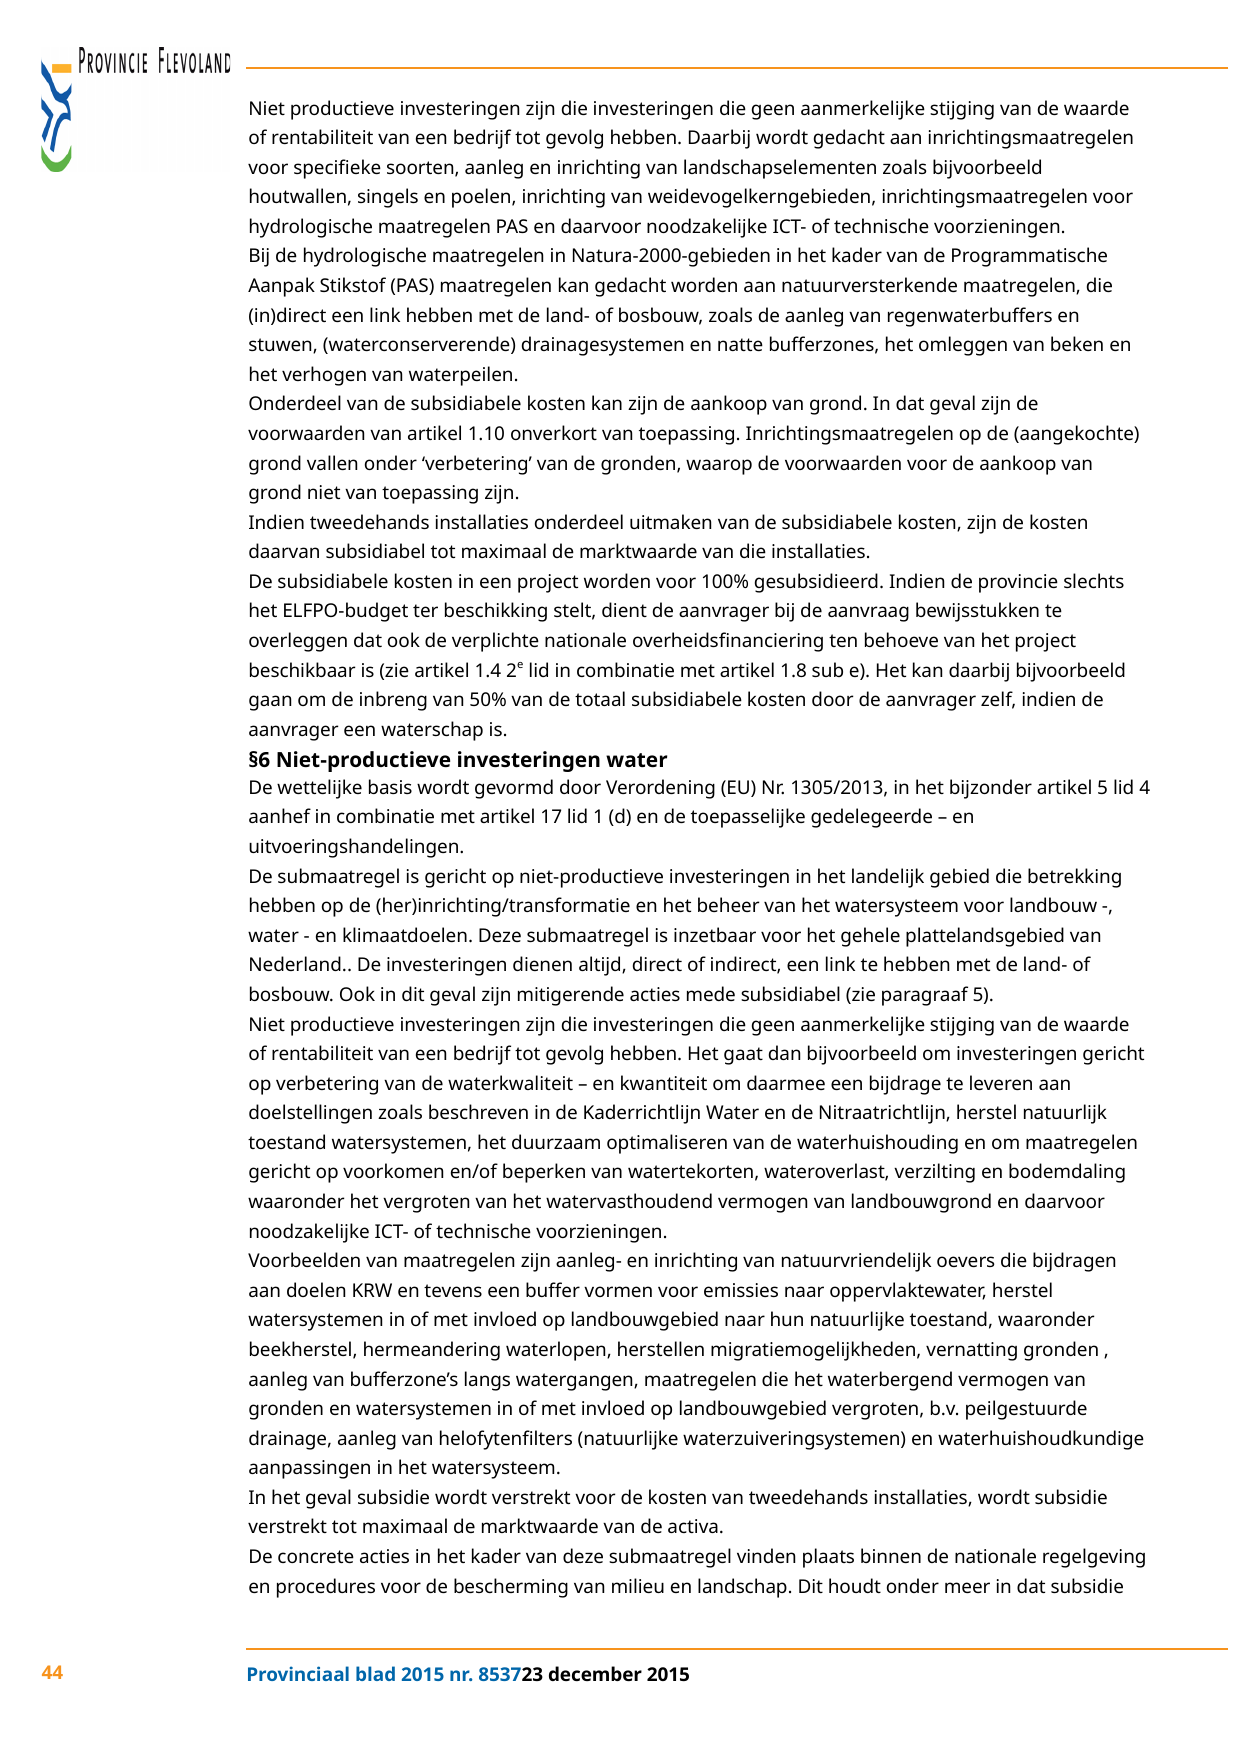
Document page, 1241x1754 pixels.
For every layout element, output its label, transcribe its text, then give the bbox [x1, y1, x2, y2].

text Onderdeel van de subsidiabele kosten kan zijn de aankoop van grond. In dat geval zijn de voorwaarden van artikel 1.10 onverkort van toepassing. Inrichtingsmaatregelen op de (aangekochte) grond vallen onder ‘verbetering’ van de gronden, waarop de voorwaarden voor de aankoop van grond niet van toepassing zijn. [248, 391, 1152, 505]
text In het geval subsidie wordt verstrekt voor de kosten van tweedehands installaties, wordt subsidie verstrekt tot maximaal de marktwaarde van de activa. [248, 1484, 1152, 1539]
text Indien tweedehands installaties onderdeel uitmaken van de subsidiabele kosten, zijn de kosten daarvan subsidiabel tot maximaal de marktwaarde van die installaties. [248, 509, 1152, 564]
text De submaatregel is gericht op niet-productieve investeringen in het landelijk gebied die betrekking hebben op de (her)inrichting/transformatie en het beheer van het watersysteem voor landbouw -, water - en klimaatdoelen. Deze submaatregel is inzetbaar voor het gehele plattelandsgebied van Nederland.. De investeringen dienen altijd, direct of indirect, een link te hebben met de land- of bosbouw. Ook in dit geval zijn mitigerende acties mede subsidiabel (zie paragraaf 5). [248, 863, 1152, 1007]
picture [41, 47, 231, 172]
text De subsidiabele kosten in een project worden voor 100% gesubsidieerd. Indien de provincie slechts het ELFPO-budget ter beschikking stelt, dient de aanvrager bij de aanvraag bewijsstukken te overleggen dat ook de verplichte nationale overheidsfinanciering ten behoeve van het project beschikbaar is (zie artikel 1.4 2e lid in combinatie met artikel 1.8 sub e). Het kan daarbij bijvoorbeeld gaan om de inbreng van 50% van de totaal subsidiabele kosten door de aanvrager zelf, indien de aanvrager een waterschap is. [248, 568, 1152, 742]
text Niet productieve investeringen zijn die investeringen die geen aanmerkelijke stijging van de waarde of rentabiliteit van een bedrijf tot gevolg hebben. Daarbij wordt gedacht aan inrichtingsmaatregelen voor specifieke soorten, aanleg en inrichting van landschapselementen zoals bijvoorbeeld houtwallen, singels en poelen, inrichting van weidevogelkerngebieden, inrichtingsmaatregelen voor hydrologische maatregelen PAS en daarvoor noodzakelijke ICT- of technische voorzieningen. [248, 95, 1152, 239]
text Bij de hydrologische maatregelen in Natura-2000-gebieden in het kader van de Programmatische Aanpak Stikstof (PAS) maatregelen kan gedacht worden aan natuurversterkende maatregelen, die (in)direct een link hebben met de land- of bosbouw, zoals de aanleg van regenwaterbuffers en stuwen, (waterconserverende) drainagesystemen en natte bufferzones, het omleggen van beken en het verhogen van waterpeilen. [248, 243, 1152, 387]
text Niet productieve investeringen zijn die investeringen die geen aanmerkelijke stijging van de waarde of rentabiliteit van een bedrijf tot gevolg hebben. Het gaat dan bijvoorbeeld om investeringen gericht op verbetering van de waterkwaliteit – en kwantiteit om daarmee een bijdrage te leveren aan doelstellingen zoals beschreven in de Kaderrichtlijn Water en de Nitraatrichtlijn, herstel natuurlijk toestand watersystemen, het duurzaam optimaliseren van de waterhuishouding en om maatregelen gericht op voorkomen en/of beperken van watertekorten, wateroverlast, verzilting en bodemdaling waaronder het vergroten van het watervasthoudend vermogen van landbouwgrond en daarvoor noodzakelijke ICT- of technische voorzieningen. [248, 1011, 1152, 1243]
text De wettelijke basis wordt gevormd door Verordening (EU) Nr. 1305/2013, in het bijzonder artikel 5 lid 4 aanhef in combinatie met artikel 17 lid 1 (d) en de toepasselijke gedelegeerde – en uitvoeringshandelingen. [248, 774, 1152, 859]
text Voorbeelden van maatregelen zijn aanleg- en inrichting van natuurvriendelijk oevers die bijdragen aan doelen KRW en tevens een buffer vormen voor emissies naar oppervlaktewater, herstel watersystemen in of met invloed op landbouwgebied naar hun natuurlijke toestand, waaronder beekherstel, hermeandering waterlopen, herstellen migratiemogelijkheden, vernatting gronden , aanleg van bufferzone’s langs watergangen, maatregelen die het waterbergend vermogen van gronden en watersystemen in of met invloed op landbouwgebied vergroten, b.v. peilgestuurde drainage, aanleg van helofytenfilters (natuurlijke waterzuiveringsystemen) en waterhuishoudkundige aanpassingen in het watersysteem. [248, 1247, 1152, 1480]
text De concrete acties in het kader van deze submaatregel vinden plaats binnen de nationale regelgeving en procedures voor de bescherming van milieu en landschap. Dit houdt onder meer in dat subsidie [248, 1543, 1152, 1598]
text §6 Niet-productieve investeringen water [248, 746, 1152, 774]
